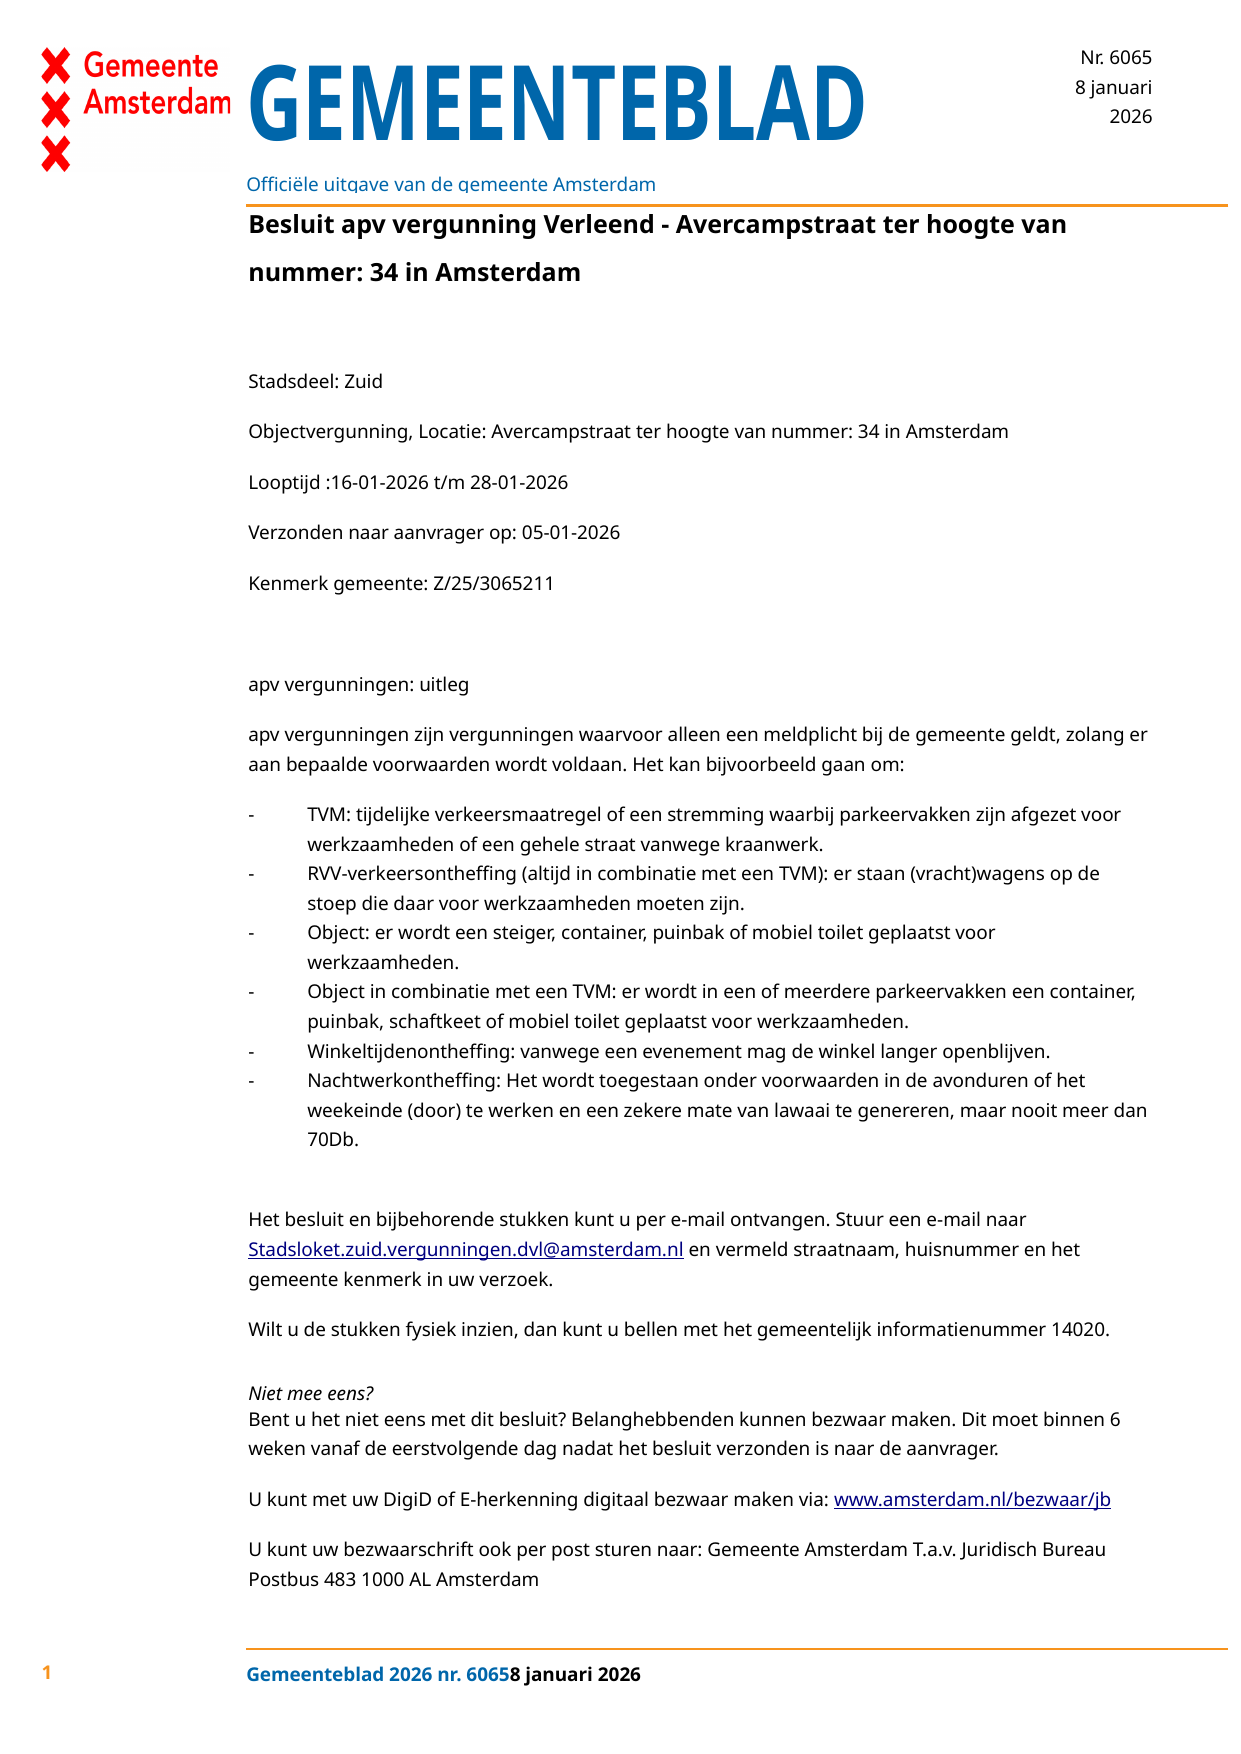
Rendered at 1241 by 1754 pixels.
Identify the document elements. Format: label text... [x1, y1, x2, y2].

picture [41, 47, 231, 172]
text U kunt met uw DigiD of E-herkenning digitaal bezwaar maken via: www.amsterdam.nl/bezwaar/jb [248, 1486, 1152, 1512]
text Niet mee eens? [248, 1380, 1152, 1406]
text Bent u het niet eens met dit besluit? Belanghebbenden kunnen bezwaar maken. Dit moet binnen 6 weken vanaf de eerstvolgende dag nadat het besluit verzonden is naar de aanvrager. [248, 1406, 1152, 1461]
text Besluit apv vergunning Verleend - Avercampstraat ter hoogte van nummer: 34 in Amsterdam [248, 207, 1152, 288]
text apv vergunningen zijn vergunningen waarvoor alleen een meldplicht bij de gemeente geldt, zolang er aan bepaalde voorwaarden wordt voldaan. Het kan bijvoorbeeld gaan om: [248, 721, 1152, 777]
list Nachtwerkontheffing: Het wordt toegestaan onder voorwaarden in de avonduren of het weekeinde (door) te werken en een zekere mate van lawaai te genereren, maar nooit meer dan 70Db. [248, 1067, 1152, 1152]
text Verzonden naar aanvrager op: 05-01-2026 [248, 519, 1152, 545]
list Winkeltijdenontheffing: vanwege een evenement mag de winkel langer openblijven. [248, 1038, 1152, 1064]
text Looptijd :16-01-2026 t/m 28-01-2026 [248, 469, 1152, 495]
list Object: er wordt een steiger, container, puinbak of mobiel toilet geplaatst voor werkzaamheden. [248, 919, 1152, 975]
text apv vergunningen: uitleg [248, 671, 1152, 697]
list Object in combinatie met een TVM: er wordt in een of meerdere parkeervakken een container, puinbak, schaftkeet of mobiel toilet geplaatst voor werkzaamheden. [248, 979, 1152, 1034]
text Kenmerk gemeente: Z/25/3065211 [248, 570, 1152, 596]
text Stadsdeel: Zuid [248, 368, 1152, 394]
text Het besluit en bijbehorende stukken kunt u per e-mail ontvangen. Stuur een e-mail naar Stadsloket.zuid.vergunningen.dvl@amsterdam.nl en vermeld straatnaam, huisnummer en het gemeente kenmerk in uw verzoek. [248, 1207, 1152, 1292]
list RVV-verkeersontheffing (altijd in combinatie met een TVM): er staan (vracht)wagens op de stoep die daar voor werkzaamheden moeten zijn. [248, 860, 1152, 916]
text U kunt uw bezwaarschrift ook per post sturen naar: Gemeente Amsterdam T.a.v. Juridisch Bureau Postbus 483 1000 AL Amsterdam [248, 1536, 1152, 1592]
text Objectvergunning, Locatie: Avercampstraat ter hoogte van nummer: 34 in Amsterdam [248, 419, 1152, 444]
text Wilt u de stukken fysiek inzien, dan kunt u bellen met het gemeentelijk informatienummer 14020. [248, 1316, 1152, 1342]
list TVM: tijdelijke verkeersmaatregel of een stremming waarbij parkeervakken zijn afgezet voor werkzaamheden of een gehele straat vanwege kraanwerk. [248, 801, 1152, 857]
